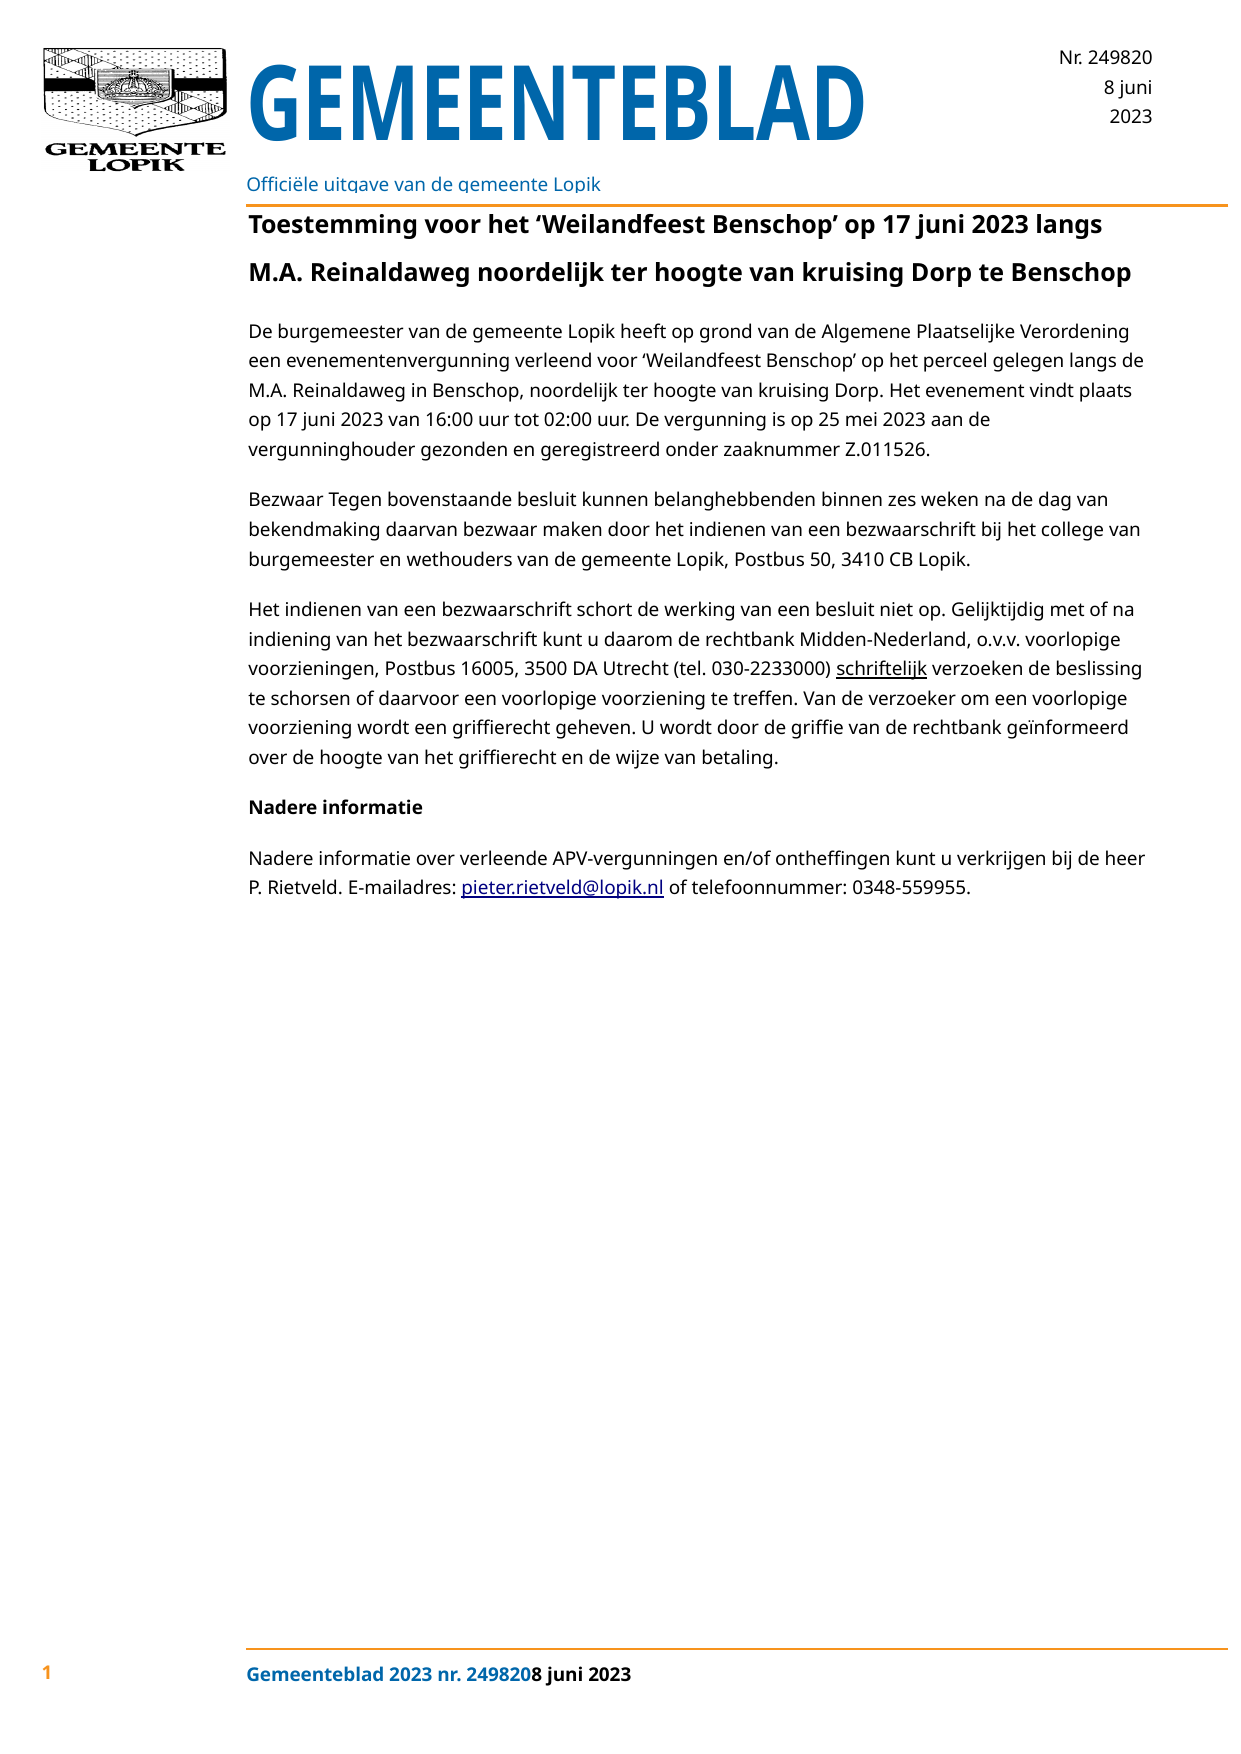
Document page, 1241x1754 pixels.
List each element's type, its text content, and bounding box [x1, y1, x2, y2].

text Nadere informatie over verleende APV-vergunningen en/of ontheffingen kunt u verkrijgen bij de heer P. Rietveld. E-mailadres: pieter.rietveld@lopik.nl of telefoonnummer: 0348-559955. [248, 845, 1152, 900]
picture [41, 47, 231, 172]
text Toestemming voor het ‘Weilandfeest Benschop’ op 17 juni 2023 langs M.A. Reinaldaweg noordelijk ter hoogte van kruising Dorp te Benschop [248, 207, 1152, 288]
text Nadere informatie [248, 794, 1152, 820]
text De burgemeester van de gemeente Lopik heeft op grond van de Algemene Plaatselijke Verordening een evenementenvergunning verleend voor ‘Weilandfeest Benschop’ op het perceel gelegen langs de M.A. Reinaldaweg in Benschop, noordelijk ter hoogte van kruising Dorp. Het evenement vindt plaats op 17 juni 2023 van 16:00 uur tot 02:00 uur. De vergunning is op 25 mei 2023 aan de vergunninghouder gezonden en geregistreerd onder zaaknummer Z.011526. [248, 318, 1152, 462]
text Bezwaar Tegen bovenstaande besluit kunnen belanghebbenden binnen zes weken na de dag van bekendmaking daarvan bezwaar maken door het indienen van een bezwaarschrift bij het college van burgemeester en wethouders van de gemeente Lopik, Postbus 50, 3410 CB Lopik. [248, 487, 1152, 572]
text Het indienen van een bezwaarschrift schort de werking van een besluit niet op. Gelijktijdig met of na indiening van het bezwaarschrift kunt u daarom de rechtbank Midden-Nederland, o.v.v. voorlopige voorzieningen, Postbus 16005, 3500 DA Utrecht (tel. 030-2233000) schriftelijk verzoeken de beslissing te schorsen of daarvoor een voorlopige voorziening te treffen. Van de verzoeker om een voorlopige voorziening wordt een griffierecht geheven. U wordt door de griffie van de rechtbank geïnformeerd over de hoogte van het griffierecht en de wijze van betaling. [248, 596, 1152, 770]
